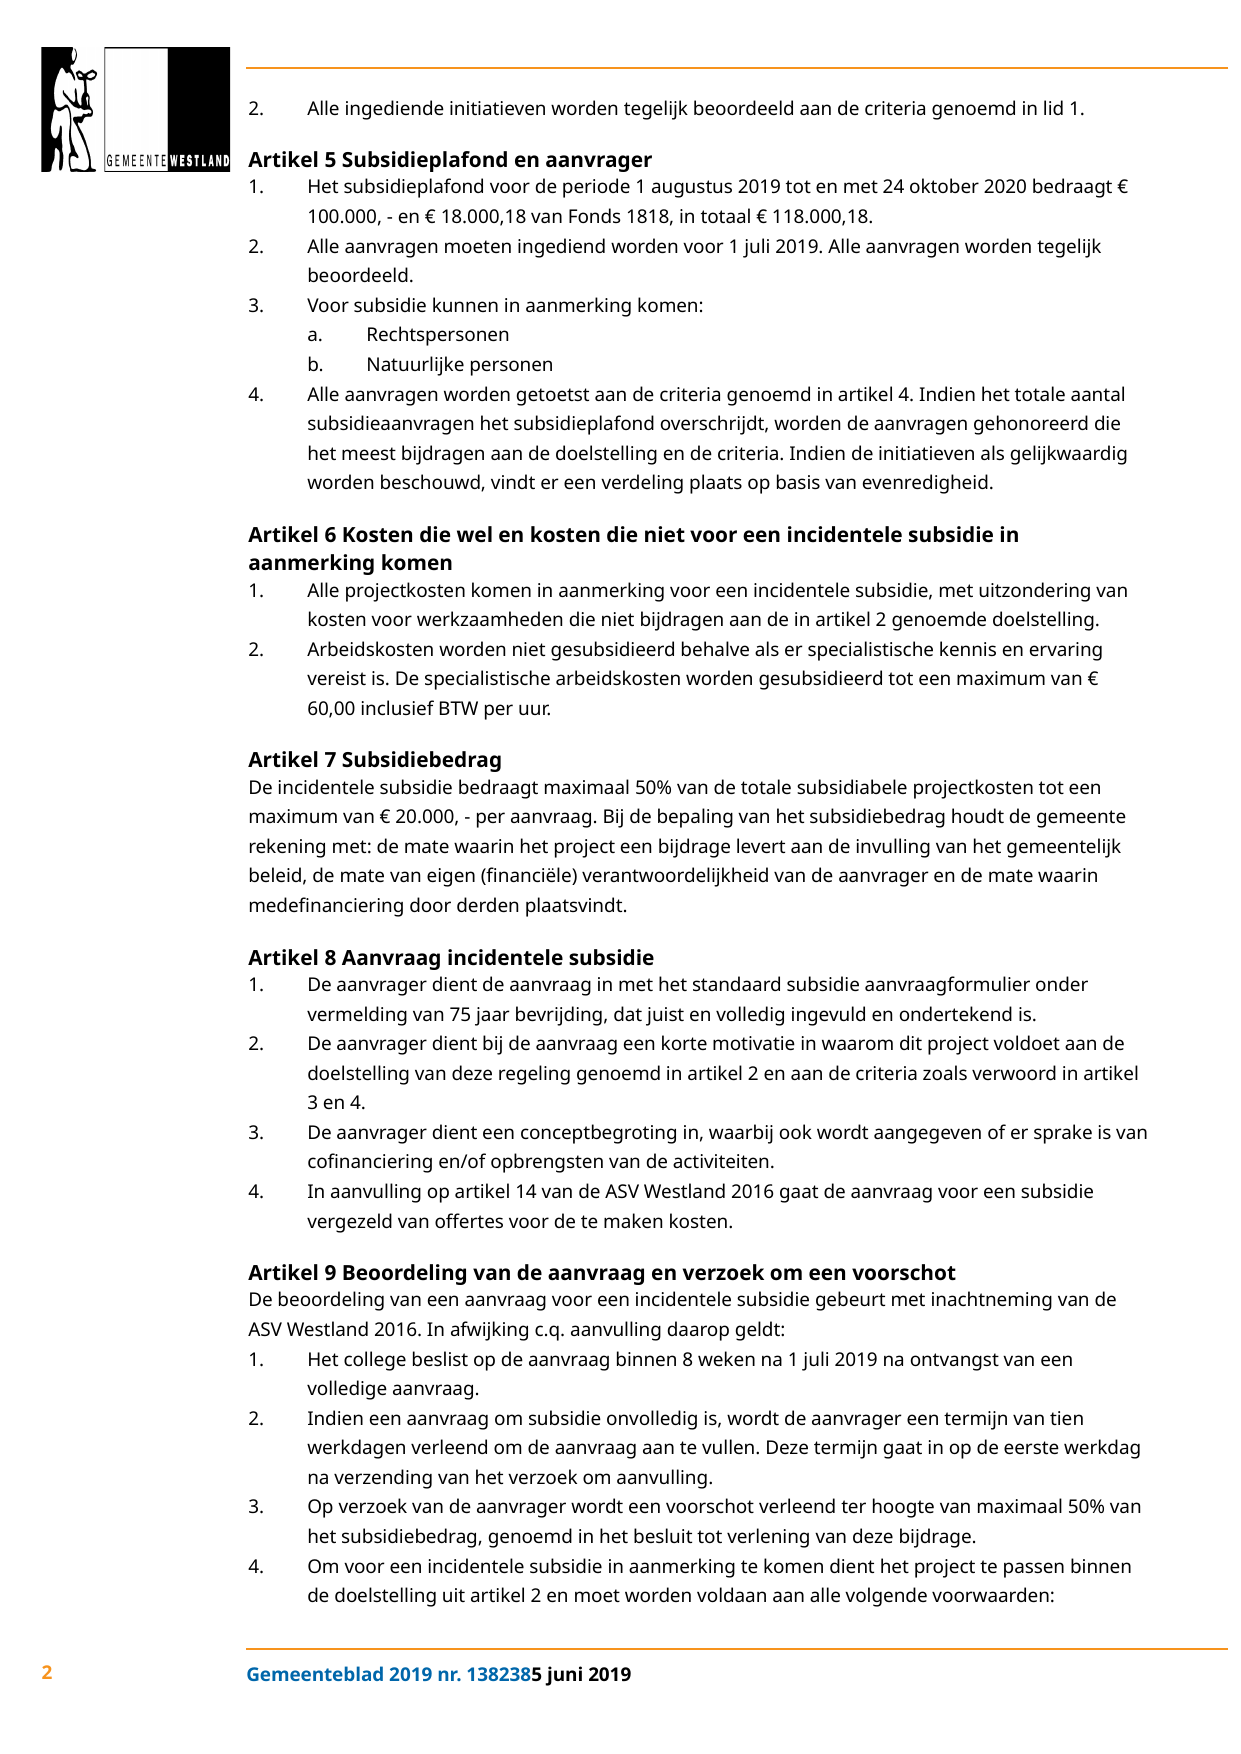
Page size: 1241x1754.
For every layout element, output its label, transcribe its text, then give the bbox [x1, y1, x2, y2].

list Op verzoek van de aanvrager wordt een voorschot verleend ter hoogte van maximaal 50% van het subsidiebedrag, genoemd in het besluit tot verlening van deze bijdrage. [248, 1494, 1152, 1549]
list Om voor een incidentele subsidie in aanmerking te komen dient het project te passen binnen de doelstelling uit artikel 2 en moet worden voldaan aan alle volgende voorwaarden: [248, 1553, 1152, 1608]
picture [41, 47, 231, 172]
list Alle ingediende initiatieven worden tegelijk beoordeeld aan de criteria genoemd in lid 1. [248, 95, 1152, 121]
list Alle aanvragen moeten ingediend worden voor 1 juli 2019. Alle aanvragen worden tegelijk beoordeeld. [248, 233, 1152, 288]
list Natuurlijke personen [307, 351, 1152, 377]
text Artikel 6 Kosten die wel en kosten die niet voor een incidentele subsidie in aanmerking komen [248, 520, 1152, 577]
text De beoordeling van een aanvraag voor een incidentele subsidie gebeurt met inachtneming van de ASV Westland 2016. In afwijking c.q. aanvulling daarop geldt: [248, 1287, 1152, 1342]
list Het college beslist op de aanvraag binnen 8 weken na 1 juli 2019 na ontvangst van een volledige aanvraag. [248, 1346, 1152, 1401]
list De aanvrager dient de aanvraag in met het standaard subsidie aanvraagformulier onder vermelding van 75 jaar bevrijding, dat juist en volledig ingevuld en ondertekend is. [248, 971, 1152, 1026]
list Indien een aanvraag om subsidie onvolledig is, wordt de aanvrager een termijn van tien werkdagen verleend om de aanvraag aan te vullen. Deze termijn gaat in op de eerste werkdag na verzending van het verzoek om aanvulling. [248, 1405, 1152, 1490]
list Arbeidskosten worden niet gesubsidieerd behalve als er specialistische kennis en ervaring vereist is. De specialistische arbeidskosten worden gesubsidieerd tot een maximum van € 60,00 inclusief BTW per uur. [248, 636, 1152, 721]
list Alle aanvragen worden getoetst aan de criteria genoemd in artikel 4. Indien het totale aantal subsidieaanvragen het subsidieplafond overschrijdt, worden de aanvragen gehonoreerd die het meest bijdragen aan de doelstelling en de criteria. Indien de initiatieven als gelijkwaardig worden beschouwd, vindt er een verdeling plaats op basis van evenredigheid. [248, 381, 1152, 495]
text Artikel 7 Subsidiebedrag [248, 746, 1152, 774]
list De aanvrager dient een conceptbegroting in, waarbij ook wordt aangegeven of er sprake is van cofinanciering en/of opbrengsten van de activiteiten. [248, 1119, 1152, 1174]
text Artikel 8 Aanvraag incidentele subsidie [248, 943, 1152, 971]
list Alle projectkosten komen in aanmerking voor een incidentele subsidie, met uitzondering van kosten voor werkzaamheden die niet bijdragen aan de in artikel 2 genoemde doelstelling. [248, 577, 1152, 632]
list Rechtspersonen [307, 322, 1152, 347]
list Voor subsidie kunnen in aanmerking komen: [248, 292, 1152, 318]
list De aanvrager dient bij de aanvraag een korte motivatie in waarom dit project voldoet aan de doelstelling van deze regeling genoemd in artikel 2 en aan de criteria zoals verwoord in artikel 3 en 4. [248, 1030, 1152, 1115]
list Het subsidieplafond voor de periode 1 augustus 2019 tot en met 24 oktober 2020 bedraagt € 100.000, - en € 18.000,18 van Fonds 1818, in totaal € 118.000,18. [248, 174, 1152, 229]
text Artikel 5 Subsidieplafond en aanvrager [248, 145, 1152, 174]
text De incidentele subsidie bedraagt maximaal 50% van de totale subsidiabele projectkosten tot een maximum van € 20.000, - per aanvraag. Bij de bepaling van het subsidiebedrag houdt de gemeente rekening met: de mate waarin het project een bijdrage levert aan de invulling van het gemeentelijk beleid, de mate van eigen (financiële) verantwoordelijkheid van de aanvrager en de mate waarin medefinanciering door derden plaatsvindt. [248, 774, 1152, 918]
list In aanvulling op artikel 14 van de ASV Westland 2016 gaat de aanvraag voor een subsidie vergezeld van offertes voor de te maken kosten. [248, 1178, 1152, 1233]
text Artikel 9 Beoordeling van de aanvraag en verzoek om een voorschot [248, 1258, 1152, 1287]
